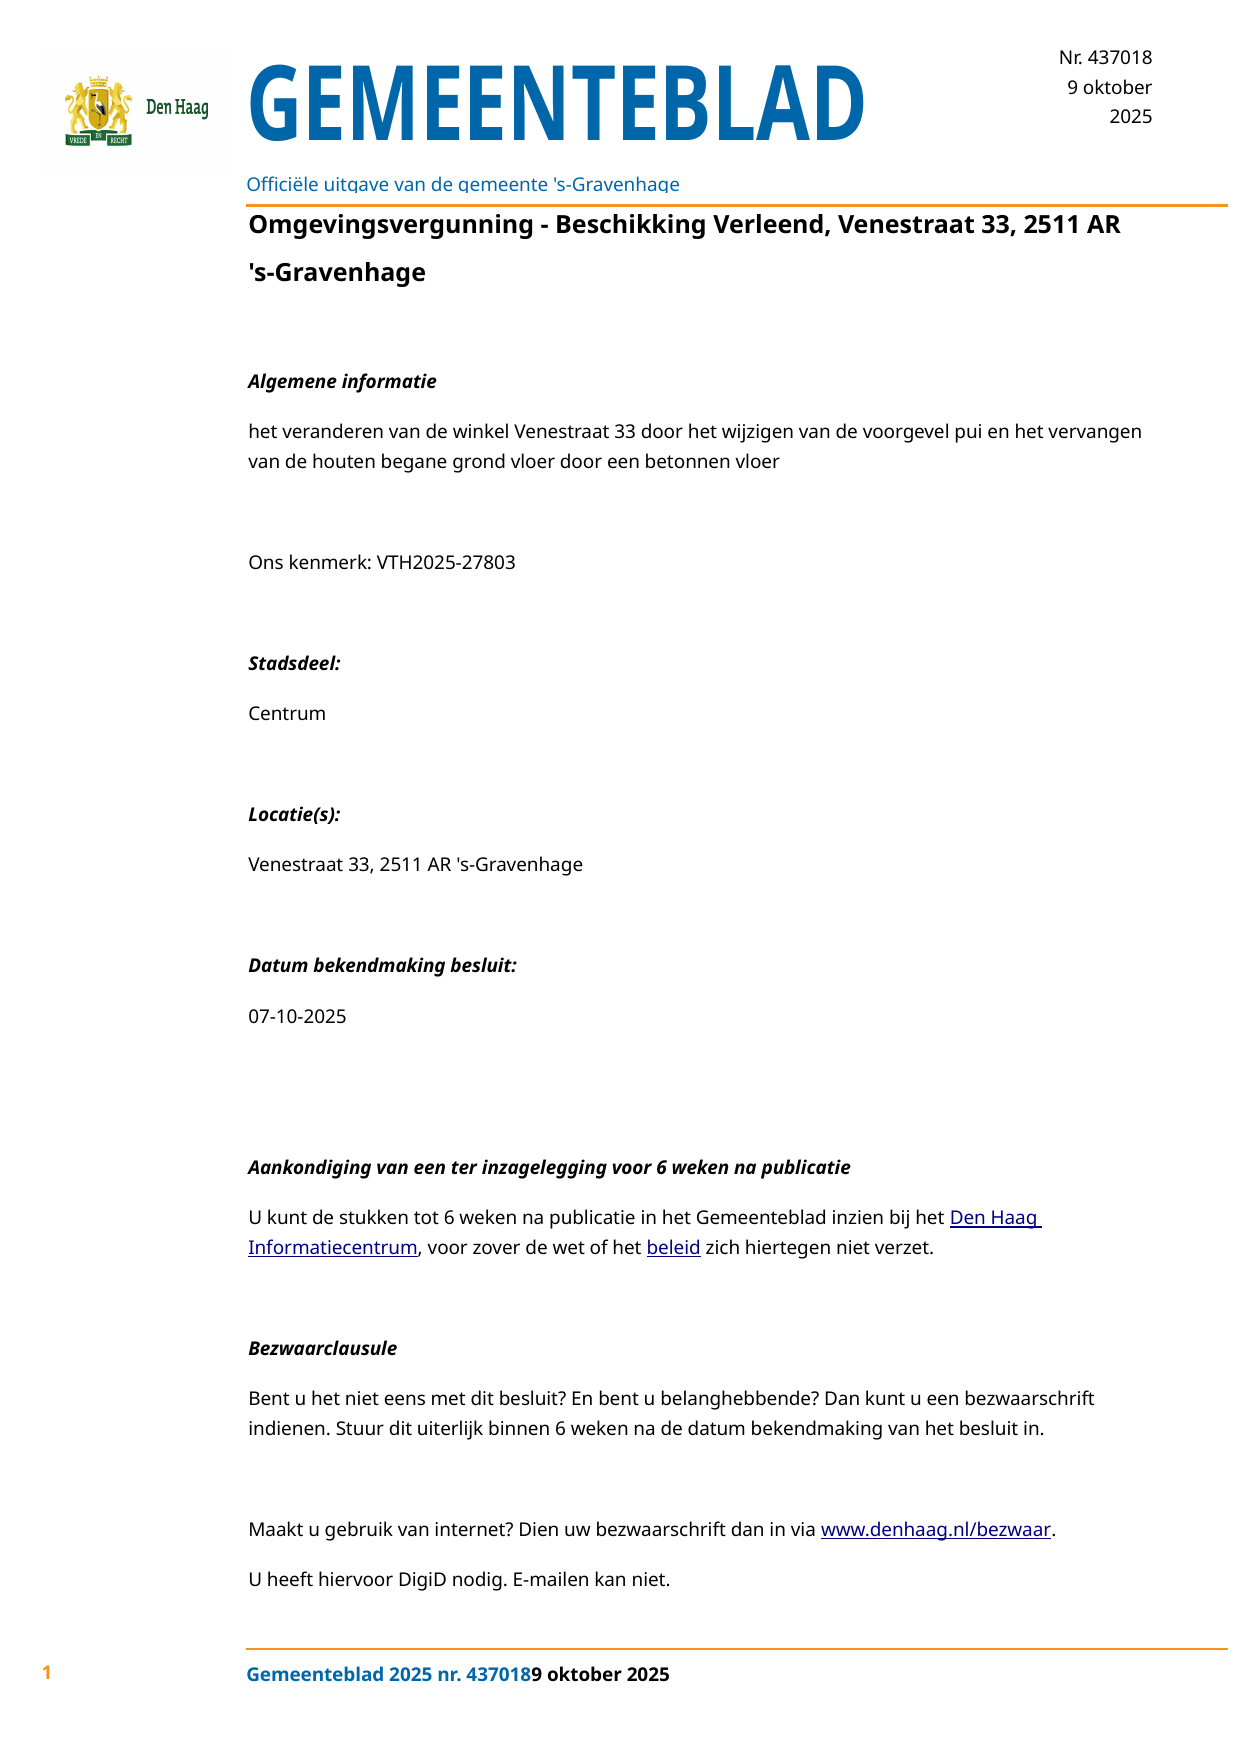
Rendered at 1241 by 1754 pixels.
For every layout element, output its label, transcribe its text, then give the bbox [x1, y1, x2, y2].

text U heeft hiervoor DigiD nodig. E-mailen kan niet. [248, 1566, 1152, 1592]
text Centrum [248, 700, 1152, 726]
text Bent u het niet eens met dit besluit? En bent u belanghebbende? Dan kunt u een bezwaarschrift indienen. Stuur dit uiterlijk binnen 6 weken na de datum bekendmaking van het besluit in. [248, 1385, 1152, 1441]
picture [41, 47, 231, 172]
text Algemene informatie [248, 368, 1152, 394]
text Locatie(s): [248, 801, 1152, 827]
text het veranderen van de winkel Venestraat 33 door het wijzigen van de voorgevel pui en het vervangen van de houten begane grond vloer door een betonnen vloer [248, 419, 1152, 474]
text Venestraat 33, 2511 AR 's-Gravenhage [248, 852, 1152, 877]
text Maakt u gebruik van internet? Dien uw bezwaarschrift dan in via www.denhaag.nl/bezwaar. [248, 1516, 1152, 1542]
text Datum bekendmaking besluit: [248, 952, 1152, 978]
text Bezwaarclausule [248, 1335, 1152, 1361]
text Omgevingsvergunning - Beschikking Verleend, Venestraat 33, 2511 AR 's-Gravenhage [248, 207, 1152, 288]
text U kunt de stukken tot 6 weken na publicatie in het Gemeenteblad inzien bij het Den Haag Informatiecentrum, voor zover de wet of het beleid zich hiertegen niet verzet. [248, 1204, 1152, 1260]
text Aankondiging van een ter inzagelegging voor 6 weken na publicatie [248, 1154, 1152, 1180]
text 07-10-2025 [248, 1003, 1152, 1029]
text Ons kenmerk: VTH2025-27803 [248, 549, 1152, 575]
text Stadsdeel: [248, 650, 1152, 676]
